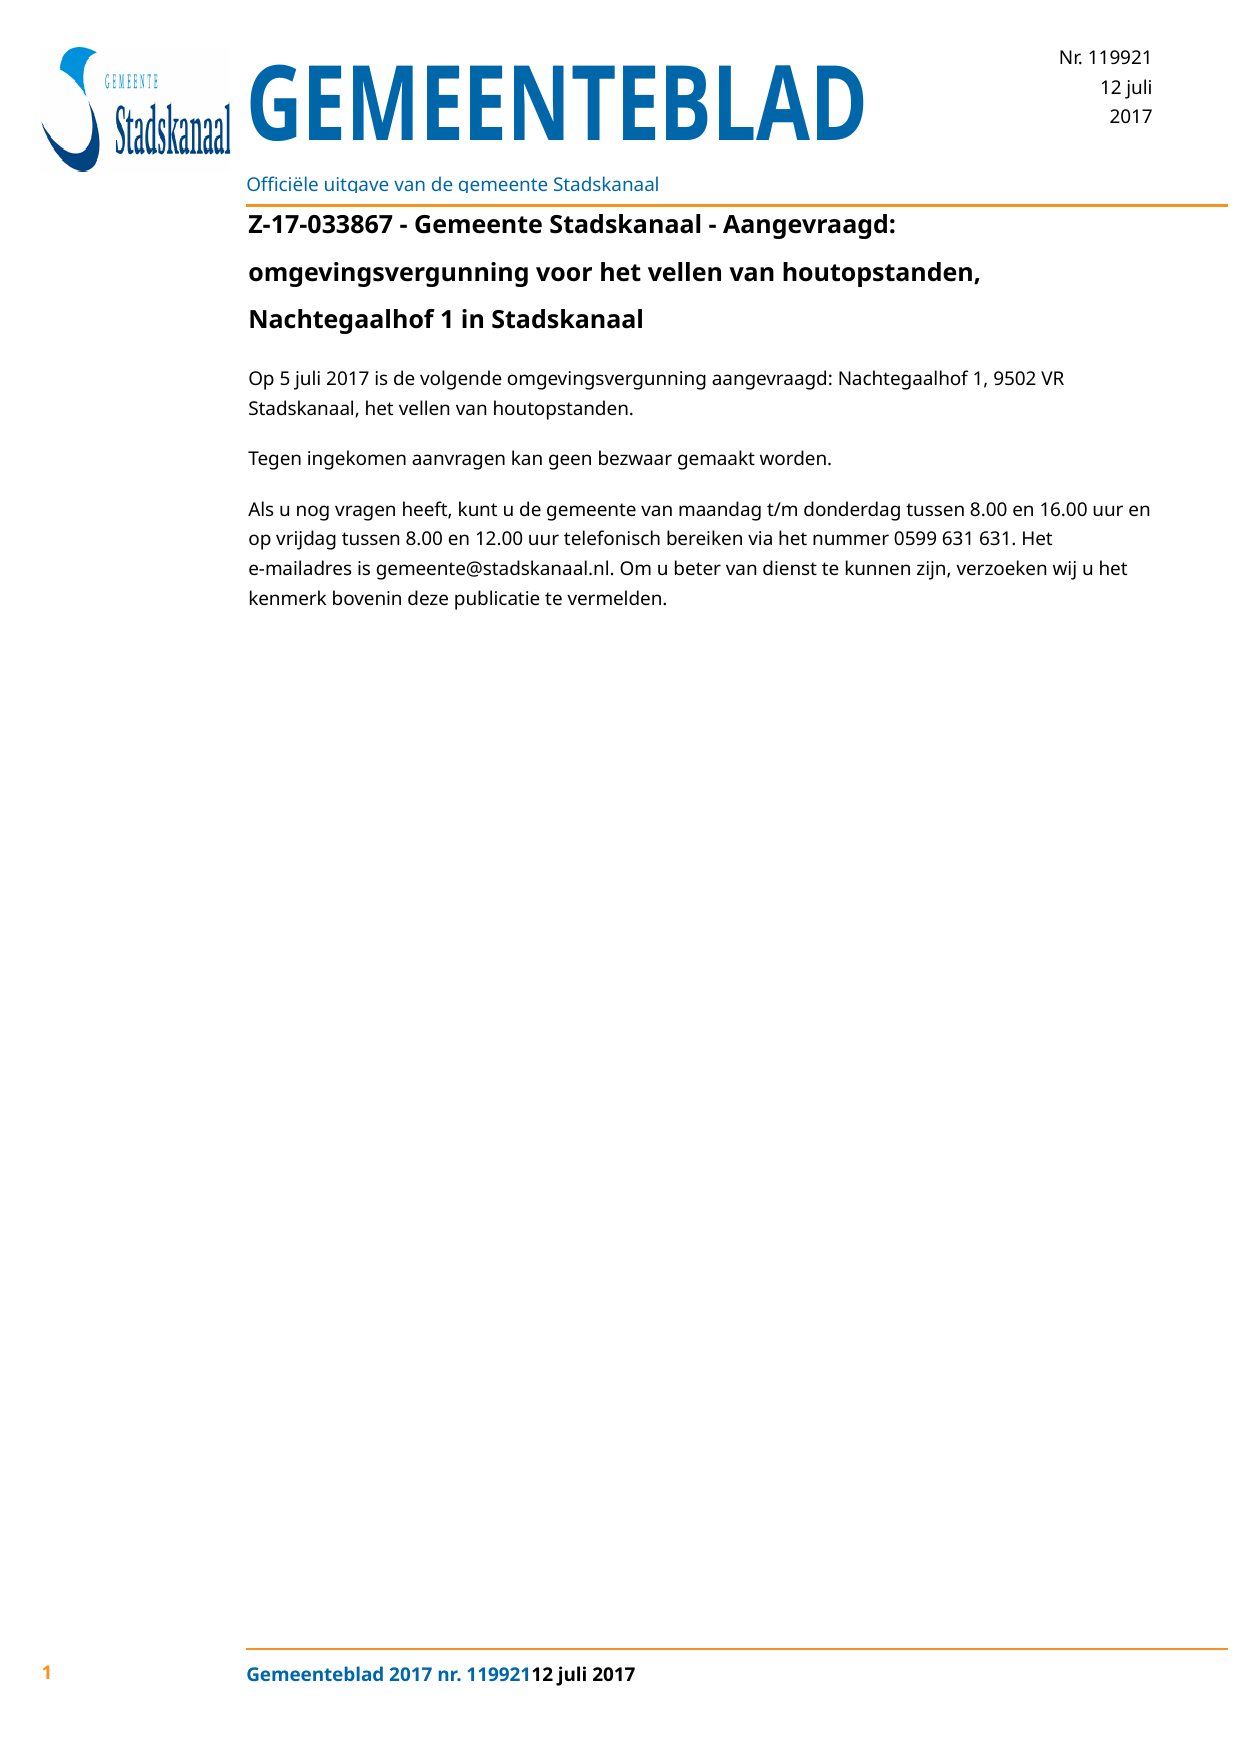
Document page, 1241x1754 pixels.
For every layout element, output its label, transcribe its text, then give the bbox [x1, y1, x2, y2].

text Als u nog vragen heeft, kunt u de gemeente van maandag t/m donderdag tussen 8.00 en 16.00 uur en op vrijdag tussen 8.00 en 12.00 uur telefonisch bereiken via het nummer 0599 631 631. Het e‑mailadres is gemeente@stadskanaal.nl. Om u beter van dienst te kunnen zijn, verzoeken wij u het kenmerk bovenin deze publicatie te vermelden. [248, 496, 1152, 610]
picture [41, 47, 231, 172]
text Tegen ingekomen aanvragen kan geen bezwaar gemaakt worden. [248, 446, 1152, 471]
text Z-17-033867 - Gemeente Stadskanaal - Aangevraagd: omgevingsvergunning voor het vellen van houtopstanden, Nachtegaalhof 1 in Stadskanaal [248, 207, 1152, 336]
text Op 5 juli 2017 is de volgende omgevingsvergunning aangevraagd: Nachtegaalhof 1, 9502 VR Stadskanaal, het vellen van houtopstanden. [248, 366, 1152, 421]
